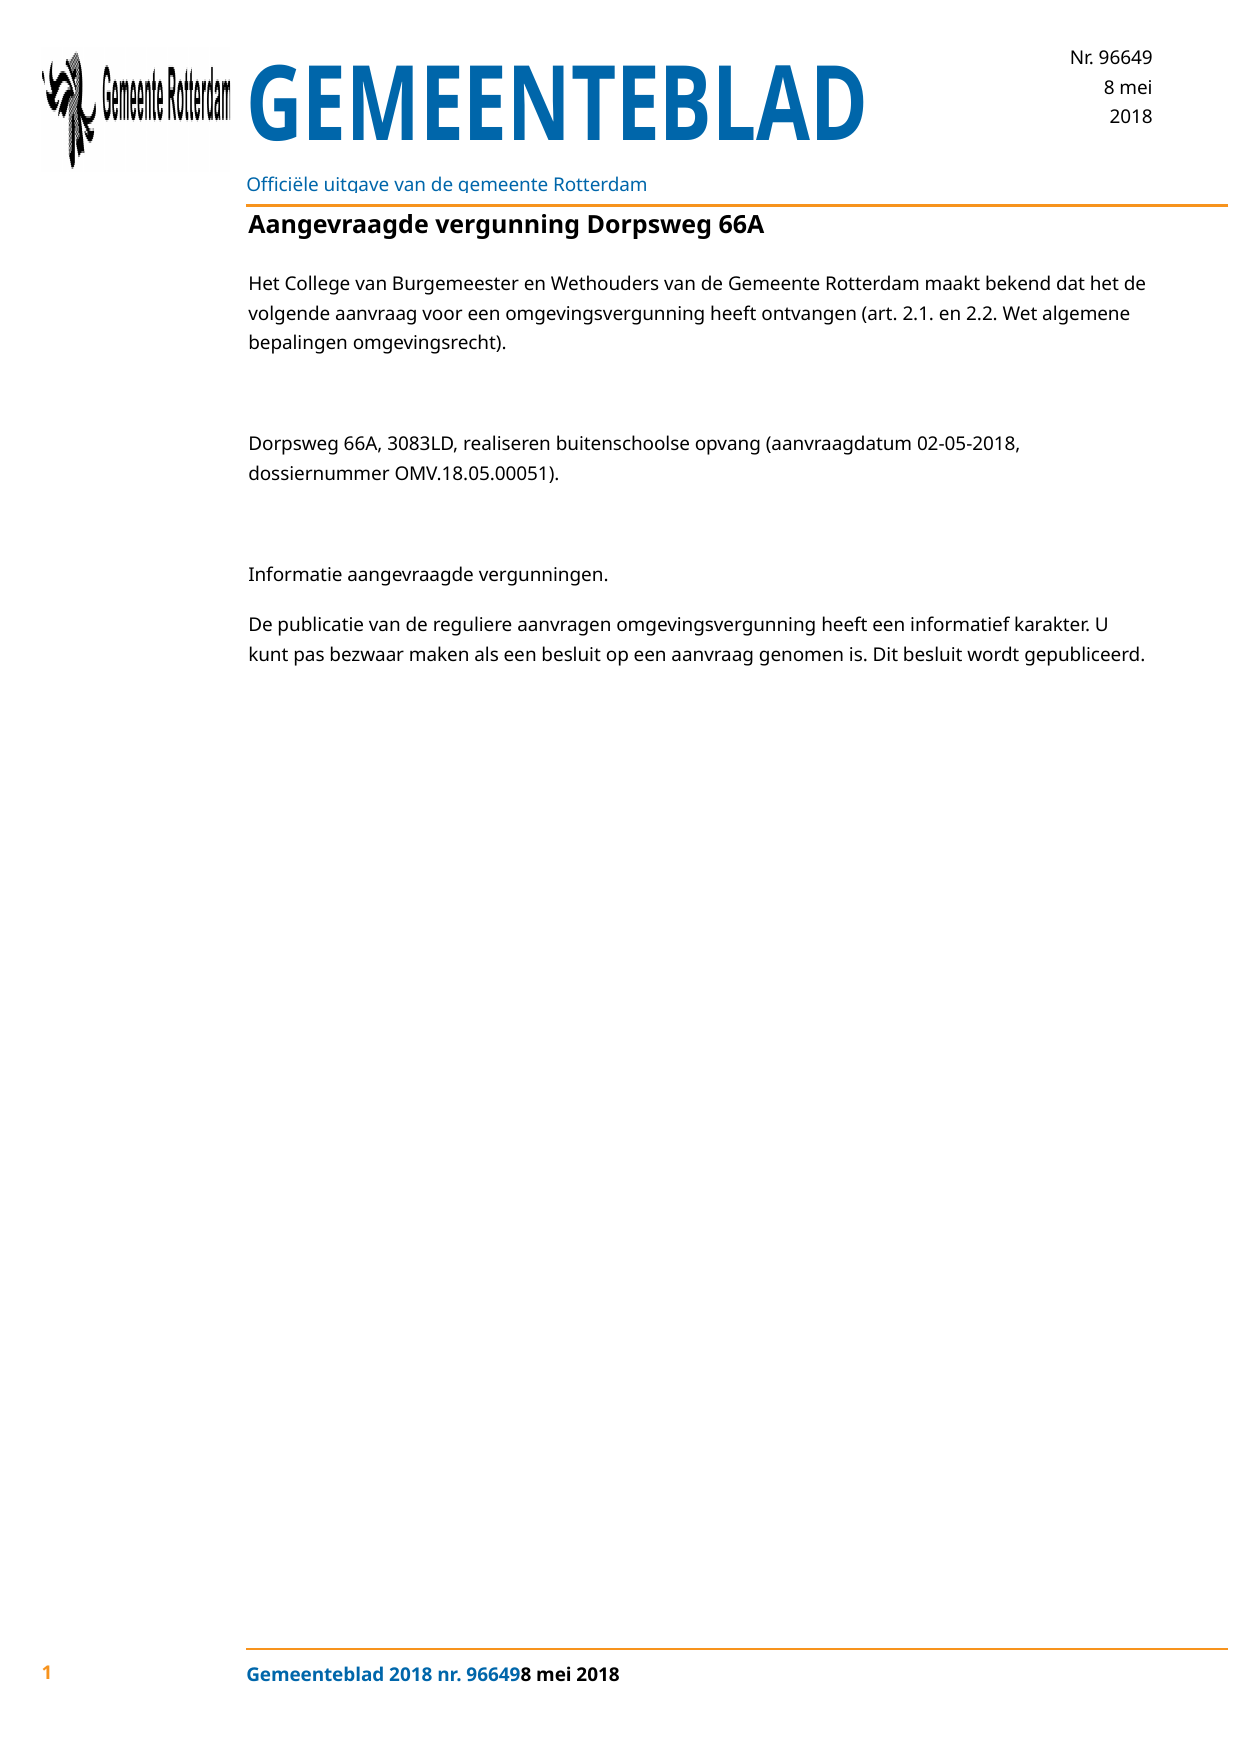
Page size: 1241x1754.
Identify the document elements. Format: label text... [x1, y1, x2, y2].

text Aangevraagde vergunning Dorpsweg 66A [248, 207, 1152, 241]
text De publicatie van de reguliere aanvragen omgevingsvergunning heeft een informatief karakter. U kunt pas bezwaar maken als een besluit op een aanvraag genomen is. Dit besluit wordt gepubliceerd. [248, 611, 1152, 666]
text Informatie aangevraagde vergunningen. [248, 561, 1152, 586]
text Dorpsweg 66A, 3083LD, realiseren buitenschoolse opvang (aanvraagdatum 02-05-2018, dossiernummer OMV.18.05.00051). [248, 430, 1152, 486]
picture [41, 47, 231, 172]
text Het College van Burgemeester en Wethouders van de Gemeente Rotterdam maakt bekend dat het de volgende aanvraag voor een omgevingsvergunning heeft ontvangen (art. 2.1. en 2.2. Wet algemene bepalingen omgevingsrecht). [248, 270, 1152, 355]
